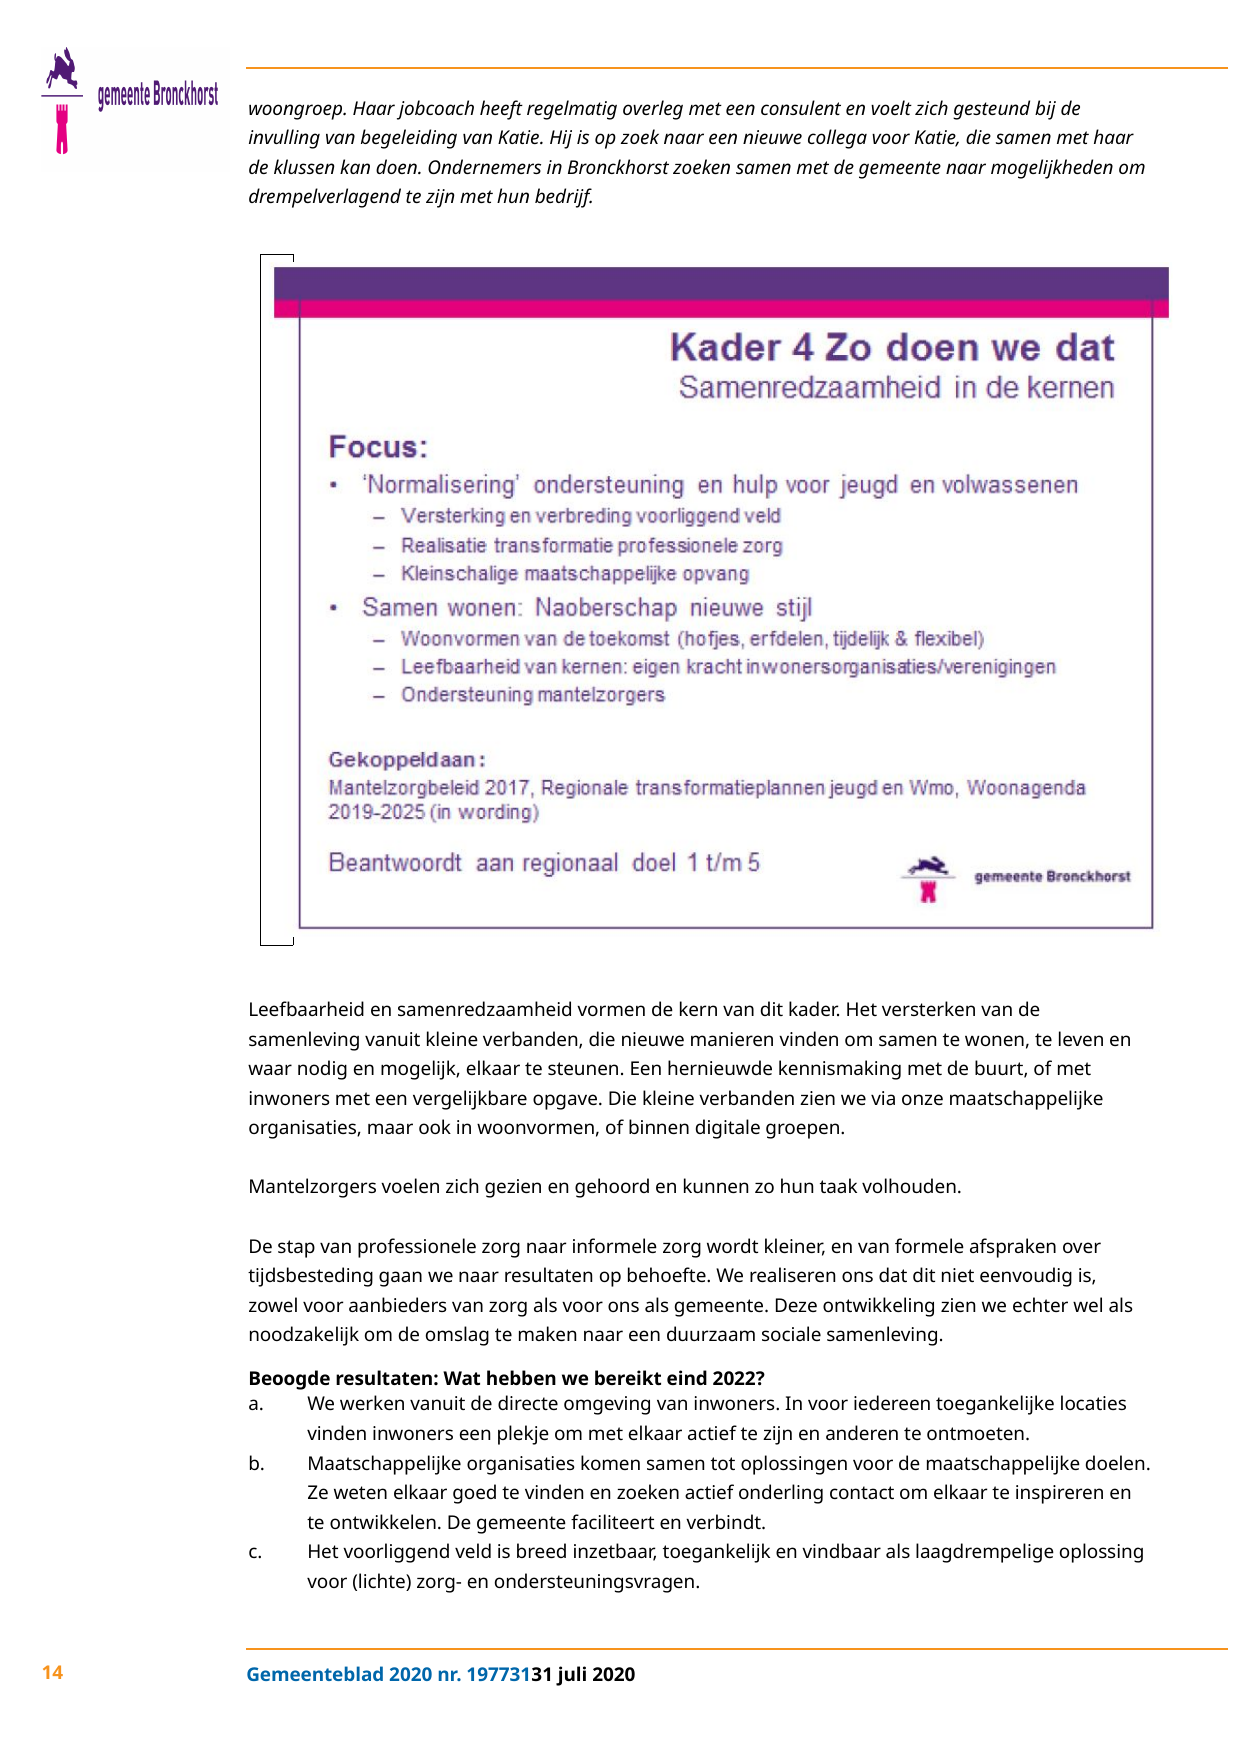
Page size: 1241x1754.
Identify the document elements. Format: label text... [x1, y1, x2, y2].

table_header woongroep. Haar jobcoach heeft regelmatig overleg met een consulent en voelt zich gesteund bij de invulling van begeleiding van Katie. Hij is op zoek naar een nieuwe collega voor Katie, die samen met haar de klussen kan doen. Ondernemers in Bronckhorst zoeken samen met de gemeente naar mogelijkheden om drempelverlagend te zijn met hun bedrijf. [248, 95, 1152, 209]
text Beoogde resultaten: Wat hebben we bereikt eind 2022? [248, 1365, 1152, 1391]
text Mantelzorgers voelen zich gezien en gehoord en kunnen zo hun taak volhouden. [248, 1174, 1152, 1199]
list We werken vanuit de directe omgeving van inwoners. In voor iedereen toegankelijke locaties vinden inwoners een plekje om met elkaar actief te zijn en anderen te ontmoeten. [248, 1391, 1152, 1446]
text Leefbaarheid en samenredzaamheid vormen de kern van dit kader. Het versterken van de samenleving vanuit kleine verbanden, die nieuwe manieren vinden om samen te wonen, te leven en waar nodig en mogelijk, elkaar te steunen. Een hernieuwde kennismaking met de buurt, of met inwoners met een vergelijkbare opgave. Die kleine verbanden zien we via onze maatschappelijke organisaties, maar ook in woonvormen, of binnen digitale groepen. [248, 996, 1152, 1140]
text De stap van professionele zorg naar informele zorg wordt kleiner, en van formele afspraken over tijdsbesteding gaan we naar resultaten op behoefte. We realiseren ons dat dit niet eenvoudig is, zowel voor aanbieders van zorg als voor ons als gemeente. Deze ontwikkeling zien we echter wel als noodzakelijk om de omslag te maken naar een duurzaam sociale samenleving. [248, 1233, 1152, 1347]
list Maatschappelijke organisaties komen samen tot oplossingen voor de maatschappelijke doelen. Ze weten elkaar goed te vinden en zoeken actief onderling contact om elkaar te inspireren en te ontwikkelen. De gemeente faciliteert en verbindt. [248, 1450, 1152, 1534]
picture [41, 47, 231, 172]
picture [268, 262, 1173, 937]
list Het voorliggend veld is breed inzetbaar, toegankelijk en vindbaar als laagdrempelige oplossing voor (lichte) zorg- en ondersteuningsvragen. [248, 1538, 1152, 1594]
